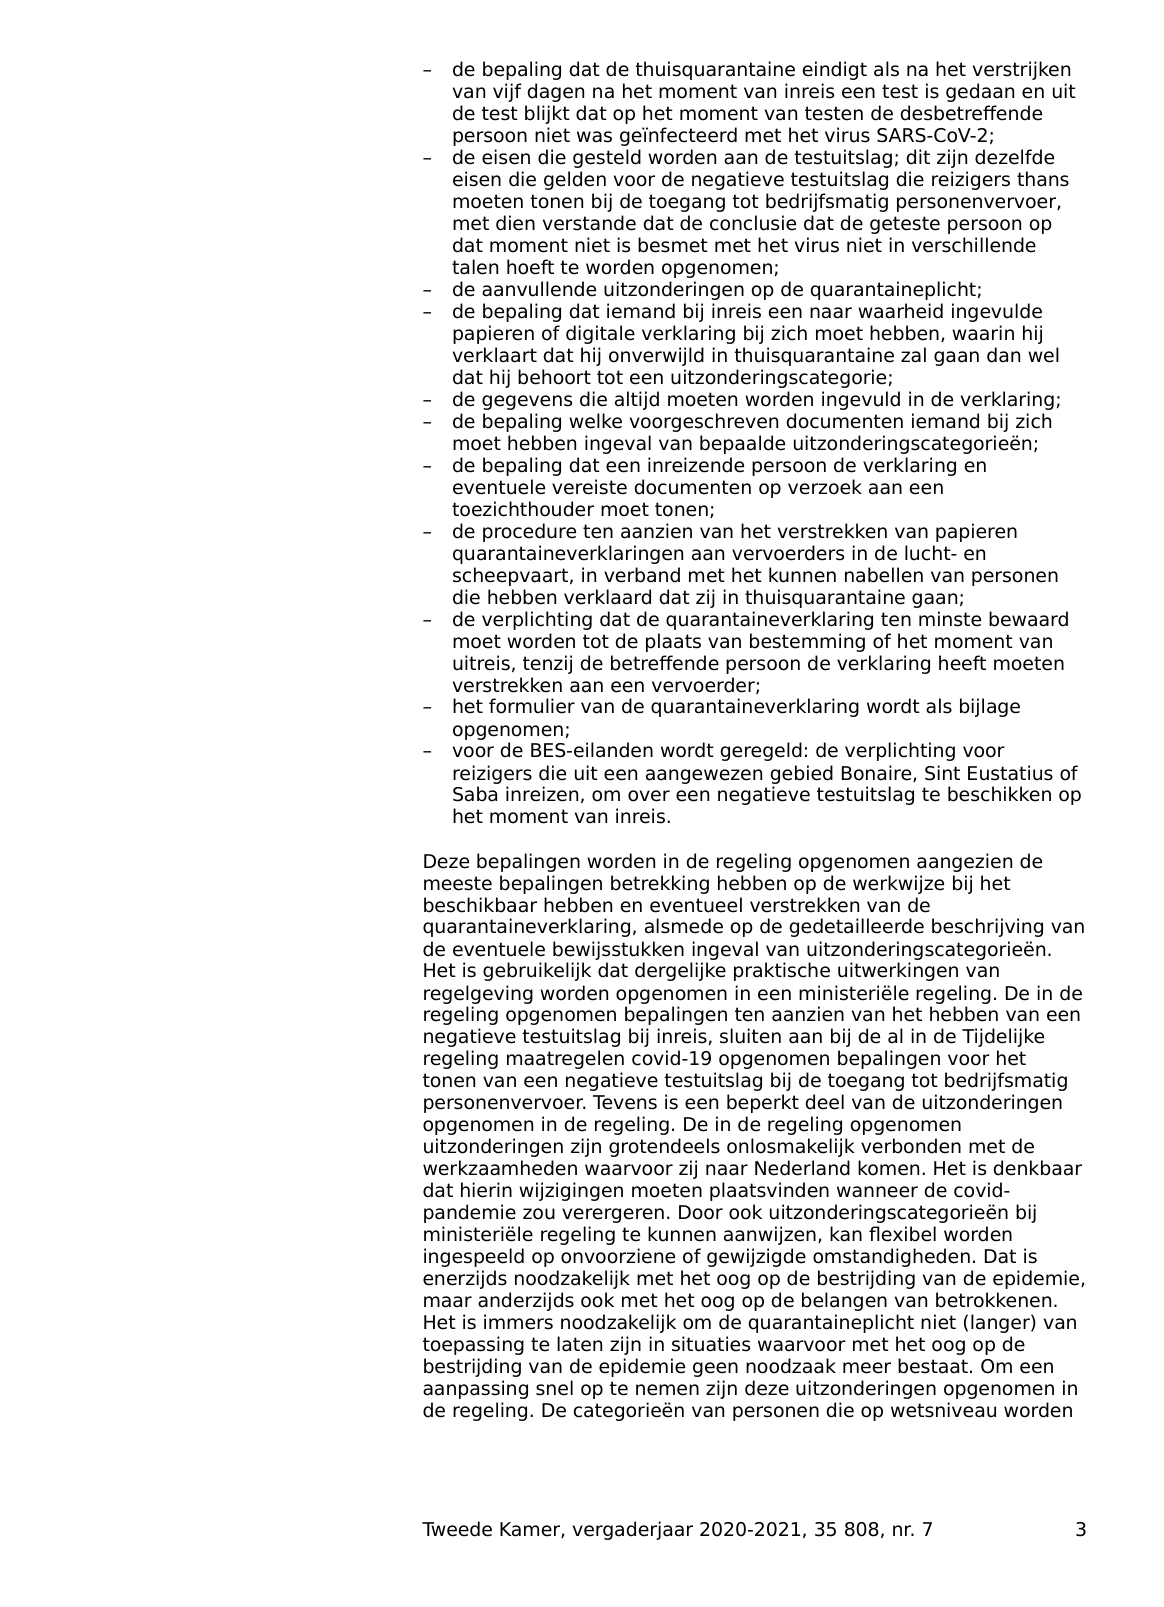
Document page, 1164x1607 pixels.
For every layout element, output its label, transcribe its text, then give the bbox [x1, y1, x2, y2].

text – de procedure ten aanzien van het verstrekken van papieren quarantaineverklaringen aan vervoerders in de lucht- en scheepvaart, in verband met het kunnen nabellen van personen die hebben verklaard dat zij in thuisquarantaine gaan; [422, 521, 1087, 608]
text – het formulier van de quarantaineverklaring wordt als bijlage opgenomen; [422, 696, 1087, 740]
text – de bepaling dat iemand bij inreis een naar waarheid ingevulde papieren of digitale verklaring bij zich moet hebben, waarin hij verklaart dat hij onverwijld in thuisquarantaine zal gaan dan wel dat hij behoort tot een uitzonderingscategorie; [422, 301, 1087, 389]
text Deze bepalingen worden in de regeling opgenomen aangezien de meeste bepalingen betrekking hebben op de werkwijze bij het beschikbaar hebben en eventueel verstrekken van de quarantaineverklaring, alsmede op de gedetailleerde beschrijving van de eventuele bewijsstukken ingeval van uitzonderingscategorieën. Het is gebruikelijk dat dergelijke praktische uitwerkingen van regelgeving worden opgenomen in een ministeriële regeling. De in de regeling opgenomen bepalingen ten aanzien van het hebben van een negatieve testuitslag bij inreis, sluiten aan bij de al in de Tijdelijke regeling maatregelen covid-19 opgenomen bepalingen voor het tonen van een negatieve testuitslag bij de toegang tot bedrijfsmatig personenvervoer. Tevens is een beperkt deel van de uitzonderingen opgenomen in de regeling. De in de regeling opgenomen uitzonderingen zijn grotendeels onlosmakelijk verbonden met de werkzaamheden waarvoor zij naar Nederland komen. Het is denkbaar dat hierin wijzigingen moeten plaatsvinden wanneer de covid-pandemie zou verergeren. Door ook uitzonderingscategorieën bij ministeriële regeling te kunnen aanwijzen, kan flexibel worden ingespeeld op onvoorziene of gewijzigde omstandigheden. Dat is enerzijds noodzakelijk met het oog op de bestrijding van de epidemie, maar anderzijds ook met het oog op de belangen van betrokkenen. Het is immers noodzakelijk om de quarantaineplicht niet (langer) van toepassing te laten zijn in situaties waarvoor met het oog op de bestrijding van de epidemie geen noodzaak meer bestaat. Om een aanpassing snel op te nemen zijn deze uitzonderingen opgenomen in de regeling. De categorieën van personen die op wetsniveau worden [422, 851, 1087, 1422]
text – de gegevens die altijd moeten worden ingevuld in de verklaring; [422, 389, 1087, 411]
text – de verplichting dat de quarantaineverklaring ten minste bewaard moet worden tot de plaats van bestemming of het moment van uitreis, tenzij de betreffende persoon de verklaring heeft moeten verstrekken aan een vervoerder; [422, 608, 1087, 696]
text – de eisen die gesteld worden aan de testuitslag; dit zijn dezelfde eisen die gelden voor de negatieve testuitslag die reizigers thans moeten tonen bij de toegang tot bedrijfsmatig personenvervoer, met dien verstande dat de conclusie dat de geteste persoon op dat moment niet is besmet met het virus niet in verschillende talen hoeft te worden opgenomen; [422, 147, 1087, 279]
text – de bepaling dat een inreizende persoon de verklaring en eventuele vereiste documenten op verzoek aan een toezichthouder moet tonen; [422, 455, 1087, 521]
text – de bepaling dat de thuisquarantaine eindigt als na het verstrijken van vijf dagen na het moment van inreis een test is gedaan en uit de test blijkt dat op het moment van testen de desbetreffende persoon niet was geïnfecteerd met het virus SARS-CoV-2; [422, 59, 1087, 147]
text – voor de BES-eilanden wordt geregeld: de verplichting voor reizigers die uit een aangewezen gebied Bonaire, Sint Eustatius of Saba inreizen, om over een negatieve testuitslag te beschikken op het moment van inreis. [422, 740, 1087, 828]
text – de bepaling welke voorgeschreven documenten iemand bij zich moet hebben ingeval van bepaalde uitzonderingscategorieën; [422, 411, 1087, 455]
text – de aanvullende uitzonderingen op de quarantaineplicht; [422, 279, 1087, 301]
